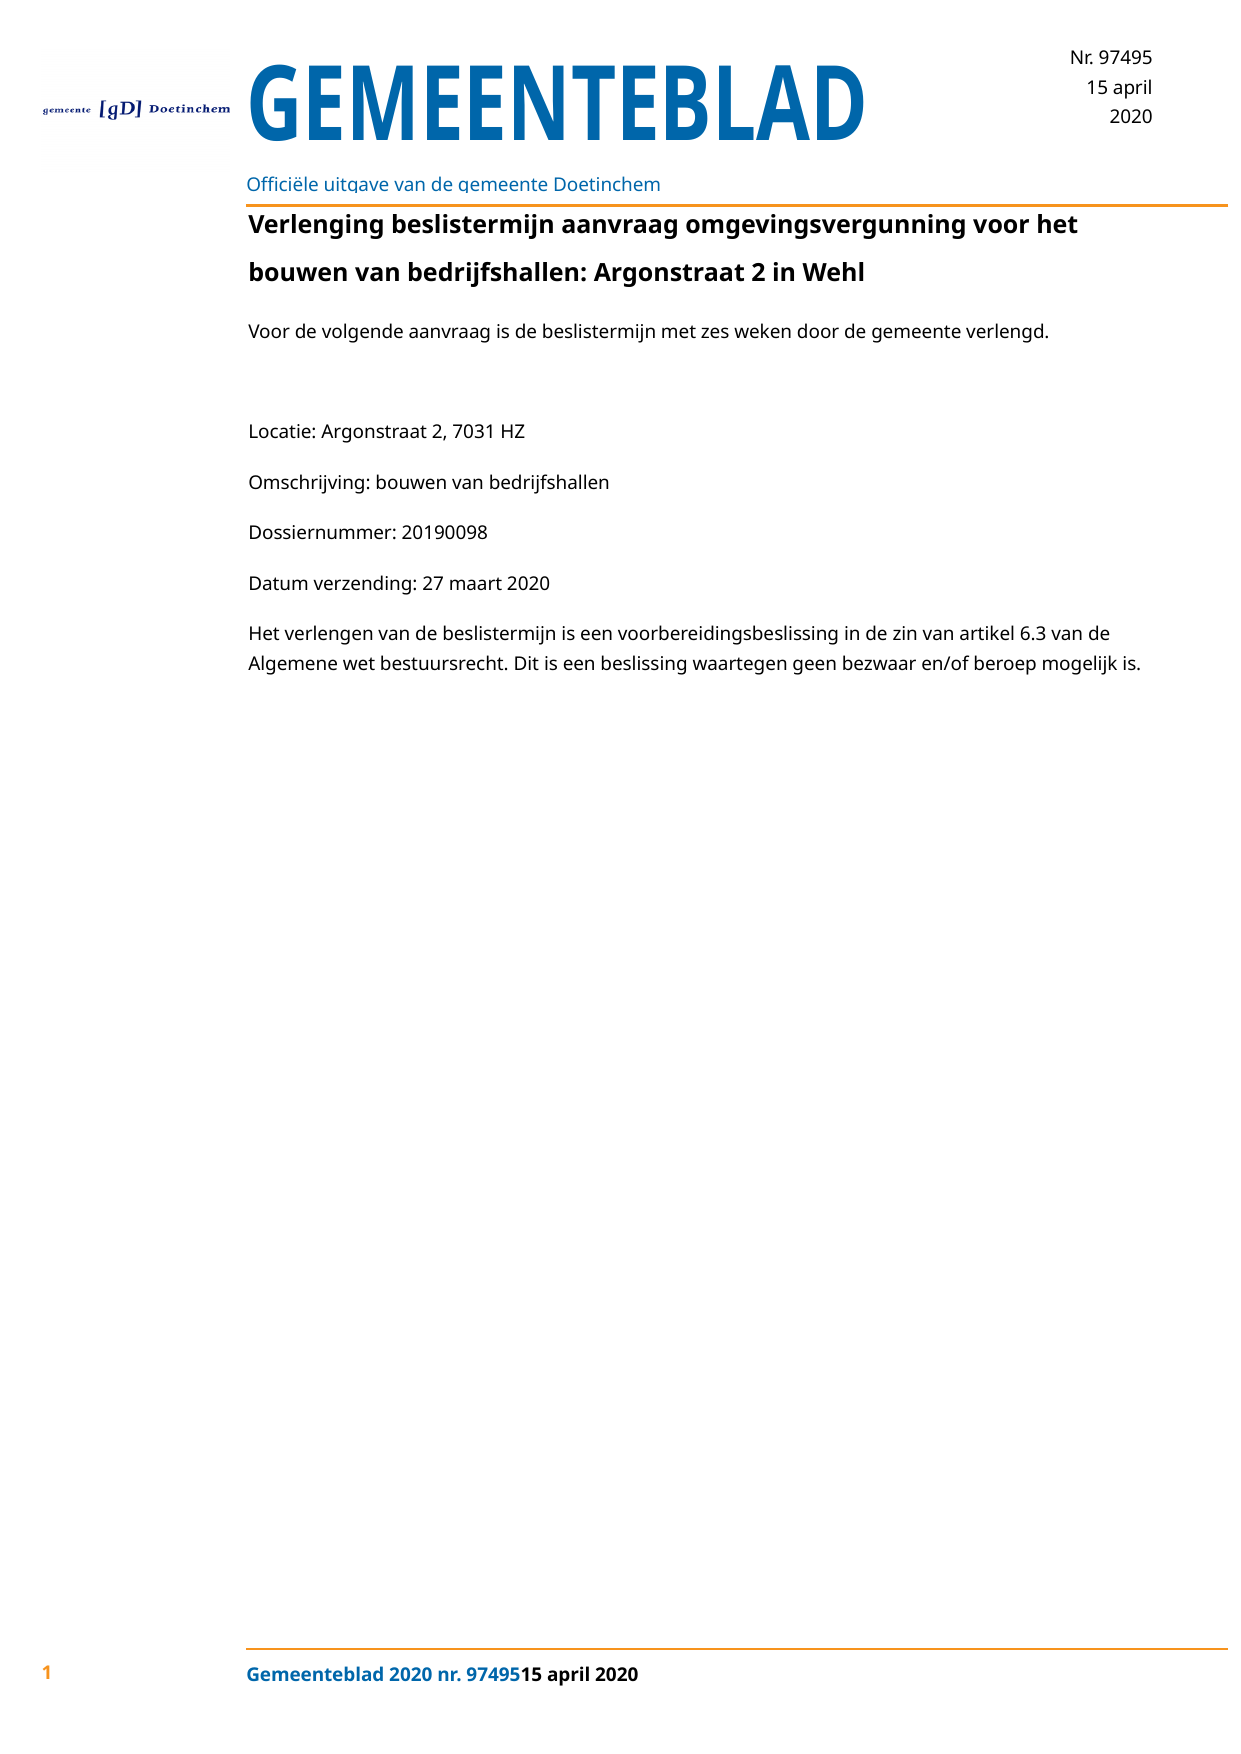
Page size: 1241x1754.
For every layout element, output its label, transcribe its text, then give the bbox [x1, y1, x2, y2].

text Omschrijving: bouwen van bedrijfshallen [248, 469, 1152, 495]
text Datum verzending: 27 maart 2020 [248, 570, 1152, 596]
text Het verlengen van de beslistermijn is een voorbereidingsbeslissing in de zin van artikel 6.3 van de Algemene wet bestuursrecht. Dit is een beslissing waartegen geen bezwaar en/of beroep mogelijk is. [248, 620, 1152, 676]
text Verlenging beslistermijn aanvraag omgevingsvergunning voor het bouwen van bedrijfshallen: Argonstraat 2 in Wehl [248, 207, 1152, 288]
picture [41, 47, 231, 172]
text Voor de volgende aanvraag is de beslistermijn met zes weken door de gemeente verlengd. [248, 318, 1152, 344]
text Dossiernummer: 20190098 [248, 519, 1152, 545]
text Locatie: Argonstraat 2, 7031 HZ [248, 419, 1152, 444]
